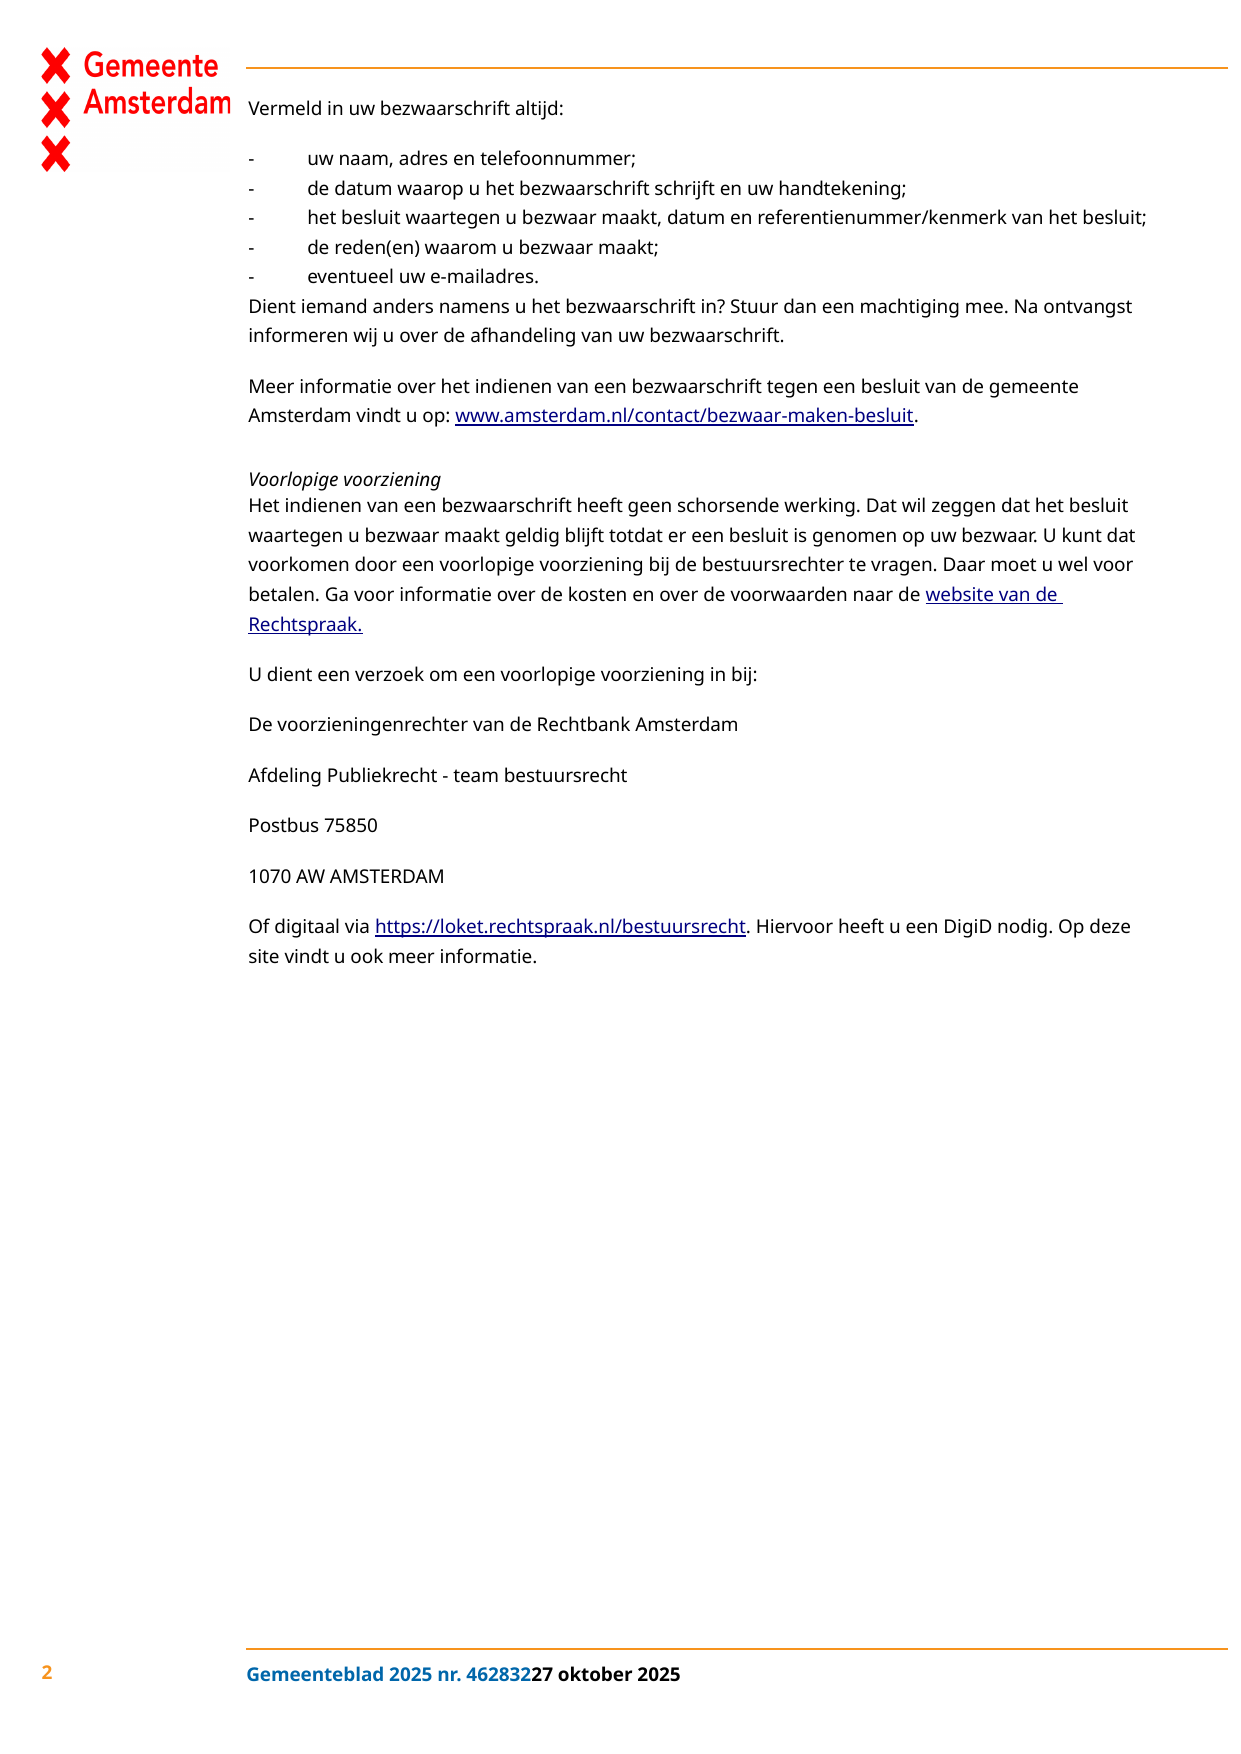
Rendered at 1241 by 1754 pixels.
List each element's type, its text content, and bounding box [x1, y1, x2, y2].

list de datum waarop u het bezwaarschrift schrijft en uw handtekening; [248, 175, 1152, 201]
text Postbus 75850 [248, 812, 1152, 838]
list uw naam, adres en telefoonnummer; [248, 145, 1152, 171]
text 1070 AW AMSTERDAM [248, 863, 1152, 888]
list de reden(en) waarom u bezwaar maakt; [248, 234, 1152, 260]
text Voorlopige voorziening [248, 467, 1152, 492]
text Afdeling Publiekrecht - team bestuursrecht [248, 762, 1152, 788]
picture [41, 47, 231, 172]
text Dient iemand anders namens u het bezwaarschrift in? Stuur dan een machtiging mee. Na ontvangst informeren wij u over de afhandeling van uw bezwaarschrift. [248, 293, 1152, 348]
text Vermeld in uw bezwaarschrift altijd: [248, 95, 1152, 121]
text U dient een verzoek om een voorlopige voorziening in bij: [248, 661, 1152, 687]
text Of digitaal via https://loket.rechtspraak.nl/bestuursrecht. Hiervoor heeft u een DigiD nodig. Op deze site vindt u ook meer informatie. [248, 913, 1152, 968]
list eventueel uw e-mailadres. [248, 263, 1152, 289]
text Meer informatie over het indienen van een bezwaarschrift tegen een besluit van de gemeente Amsterdam vindt u op: www.amsterdam.nl/contact/bezwaar-maken-besluit. [248, 373, 1152, 428]
text De voorzieningenrechter van de Rechtbank Amsterdam [248, 712, 1152, 737]
list het besluit waartegen u bezwaar maakt, datum en referentienummer/kenmerk van het besluit; [248, 204, 1152, 230]
text Het indienen van een bezwaarschrift heeft geen schorsende werking. Dat wil zeggen dat het besluit waartegen u bezwaar maakt geldig blijft totdat er een besluit is genomen op uw bezwaar. U kunt dat voorkomen door een voorlopige voorziening bij de bestuursrechter te vragen. Daar moet u wel voor betalen. Ga voor informatie over de kosten en over de voorwaarden naar de website van de Rechtspraak. [248, 492, 1152, 636]
